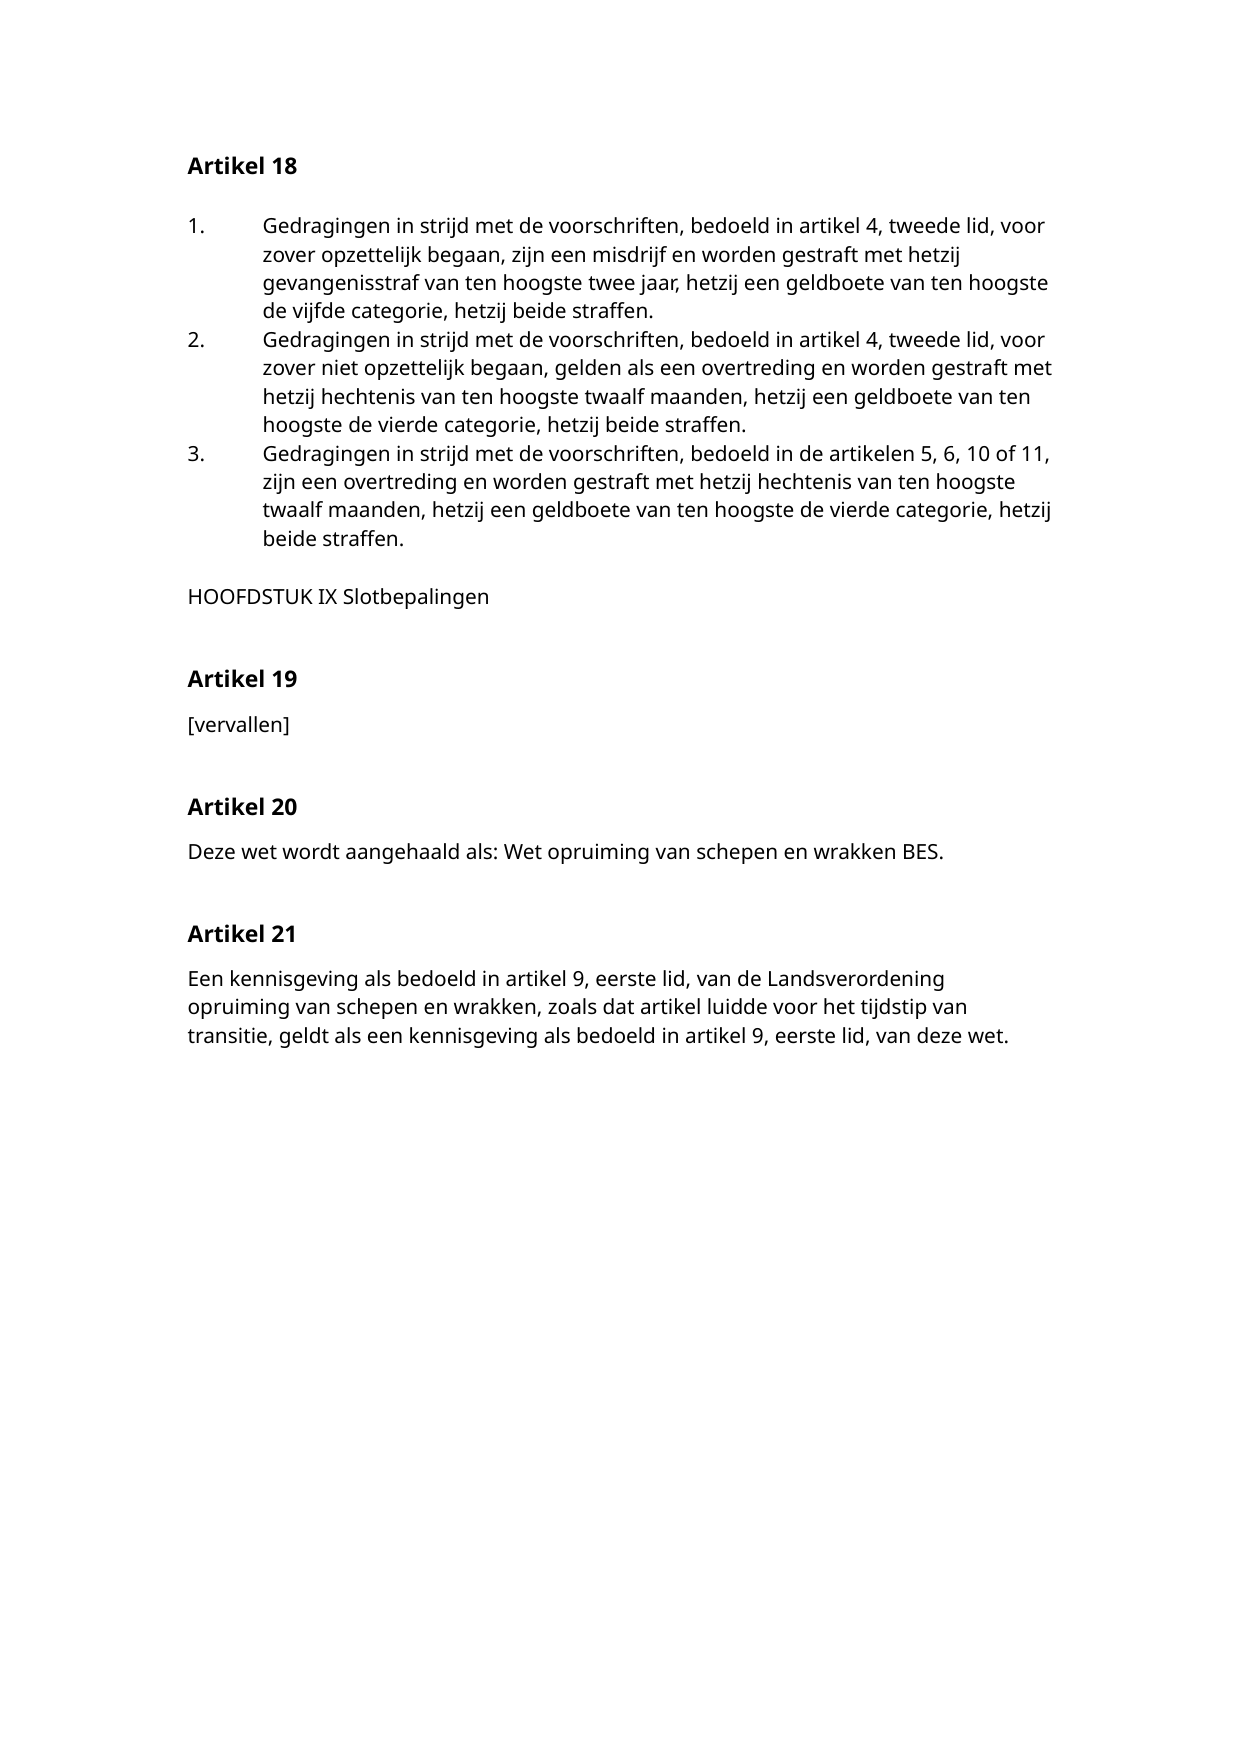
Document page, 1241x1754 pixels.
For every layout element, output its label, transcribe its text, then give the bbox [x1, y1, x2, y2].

subtitle Artikel 19 [187, 663, 1053, 695]
subtitle Artikel 21 [187, 918, 1053, 949]
subtitle HOOFDSTUK IX Slotbepalingen [187, 582, 1053, 611]
list Gedragingen in strijd met de voorschriften, bedoeld in de artikelen 5, 6, 10 of 11, zijn een overtreding en worden gestraft met hetzij hechtenis van ten hoogste twaalf maanden, hetzij een geldboete van ten hoogste de vierde categorie, hetzij beide straffen. [187, 439, 1053, 552]
list Gedragingen in strijd met de voorschriften, bedoeld in artikel 4, tweede lid, voor zover opzettelijk begaan, zijn een misdrijf en worden gestraft met hetzij gevangenisstraf van ten hoogste twee jaar, hetzij een geldboete van ten hoogste de vijfde categorie, hetzij beide straffen. [187, 211, 1053, 325]
list Gedragingen in strijd met de voorschriften, bedoeld in artikel 4, tweede lid, voor zover niet opzettelijk begaan, gelden als een overtreding en worden gestraft met hetzij hechtenis van ten hoogste twaalf maanden, hetzij een geldboete van ten hoogste de vierde categorie, hetzij beide straffen. [187, 325, 1053, 439]
text Een kennisgeving als bedoeld in artikel 9, eerste lid, van de Landsverordening opruiming van schepen en wrakken, zoals dat artikel luidde voor het tijdstip van transitie, geldt als een kennisgeving als bedoeld in artikel 9, eerste lid, van deze wet. [187, 964, 1053, 1049]
subtitle Artikel 20 [187, 791, 1053, 822]
subtitle Artikel 18 [187, 150, 1053, 181]
text [vervallen] [187, 710, 1053, 738]
text Deze wet wordt aangehaald als: Wet opruiming van schepen en wrakken BES. [187, 837, 1053, 865]
